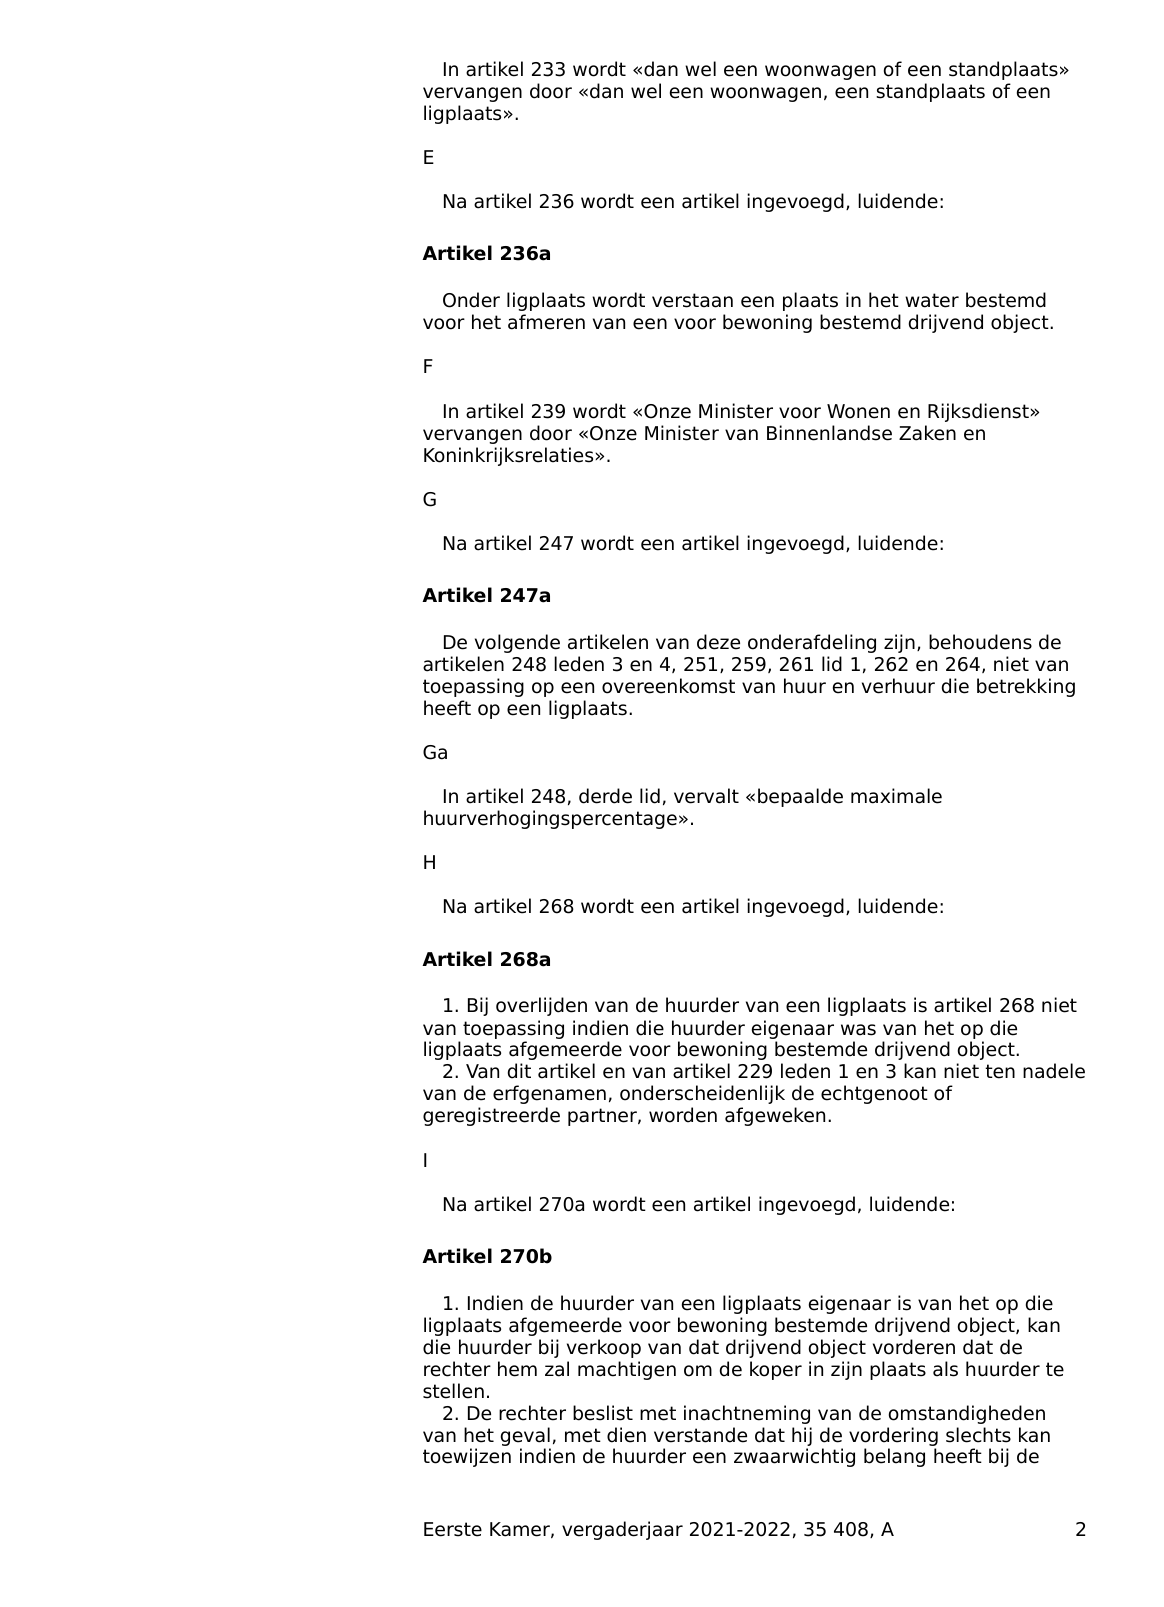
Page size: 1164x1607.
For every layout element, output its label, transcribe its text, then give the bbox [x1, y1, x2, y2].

text In artikel 248, derde lid, vervalt «bepaalde maximale huurverhogingspercentage». [422, 786, 1087, 830]
text In artikel 233 wordt «dan wel een woonwagen of een standplaats» vervangen door «dan wel een woonwagen, een standplaats of een ligplaats». [422, 59, 1087, 125]
text Na artikel 236 wordt een artikel ingevoegd, luidende: [422, 191, 1087, 213]
text 2. De rechter beslist met inachtneming van de omstandigheden van het geval, met dien verstande dat hij de vordering slechts kan toewijzen indien de huurder een zwaarwichtig belang heeft bij de [422, 1402, 1087, 1468]
text G [422, 489, 1087, 511]
text I [422, 1149, 1087, 1171]
text De volgende artikelen van deze onderafdeling zijn, behoudens de artikelen 248 leden 3 en 4, 251, 259, 261 lid 1, 262 en 264, niet van toepassing op een overeenkomst van huur en verhuur die betrekking heeft op een ligplaats. [422, 632, 1087, 720]
text Na artikel 270a wordt een artikel ingevoegd, luidende: [422, 1194, 1087, 1216]
text E [422, 147, 1087, 169]
text 2. Van dit artikel en van artikel 229 leden 1 en 3 kan niet ten nadele van de erfgenamen, onderscheidenlijk de echtgenoot of geregistreerde partner, worden afgeweken. [422, 1061, 1087, 1127]
text F [422, 356, 1087, 378]
text Na artikel 247 wordt een artikel ingevoegd, luidende: [422, 533, 1087, 555]
text Ga [422, 742, 1087, 764]
subtitle Artikel 268a [422, 948, 1087, 970]
text 1. Indien de huurder van een ligplaats eigenaar is van het op die ligplaats afgemeerde voor bewoning bestemde drijvend object, kan die huurder bij verkoop van dat drijvend object vorderen dat de rechter hem zal machtigen om de koper in zijn plaats als huurder te stellen. [422, 1293, 1087, 1402]
subtitle Artikel 270b [422, 1246, 1087, 1268]
text In artikel 239 wordt «Onze Minister voor Wonen en Rijksdienst» vervangen door «Onze Minister van Binnenlandse Zaken en Koninkrijksrelaties». [422, 401, 1087, 467]
subtitle Artikel 247a [422, 585, 1087, 607]
text H [422, 852, 1087, 874]
text Onder ligplaats wordt verstaan een plaats in het water bestemd voor het afmeren van een voor bewoning bestemd drijvend object. [422, 290, 1087, 334]
subtitle Artikel 236a [422, 243, 1087, 265]
text Na artikel 268 wordt een artikel ingevoegd, luidende: [422, 896, 1087, 918]
text 1. Bij overlijden van de huurder van een ligplaats is artikel 268 niet van toepassing indien die huurder eigenaar was van het op die ligplaats afgemeerde voor bewoning bestemde drijvend object. [422, 995, 1087, 1061]
